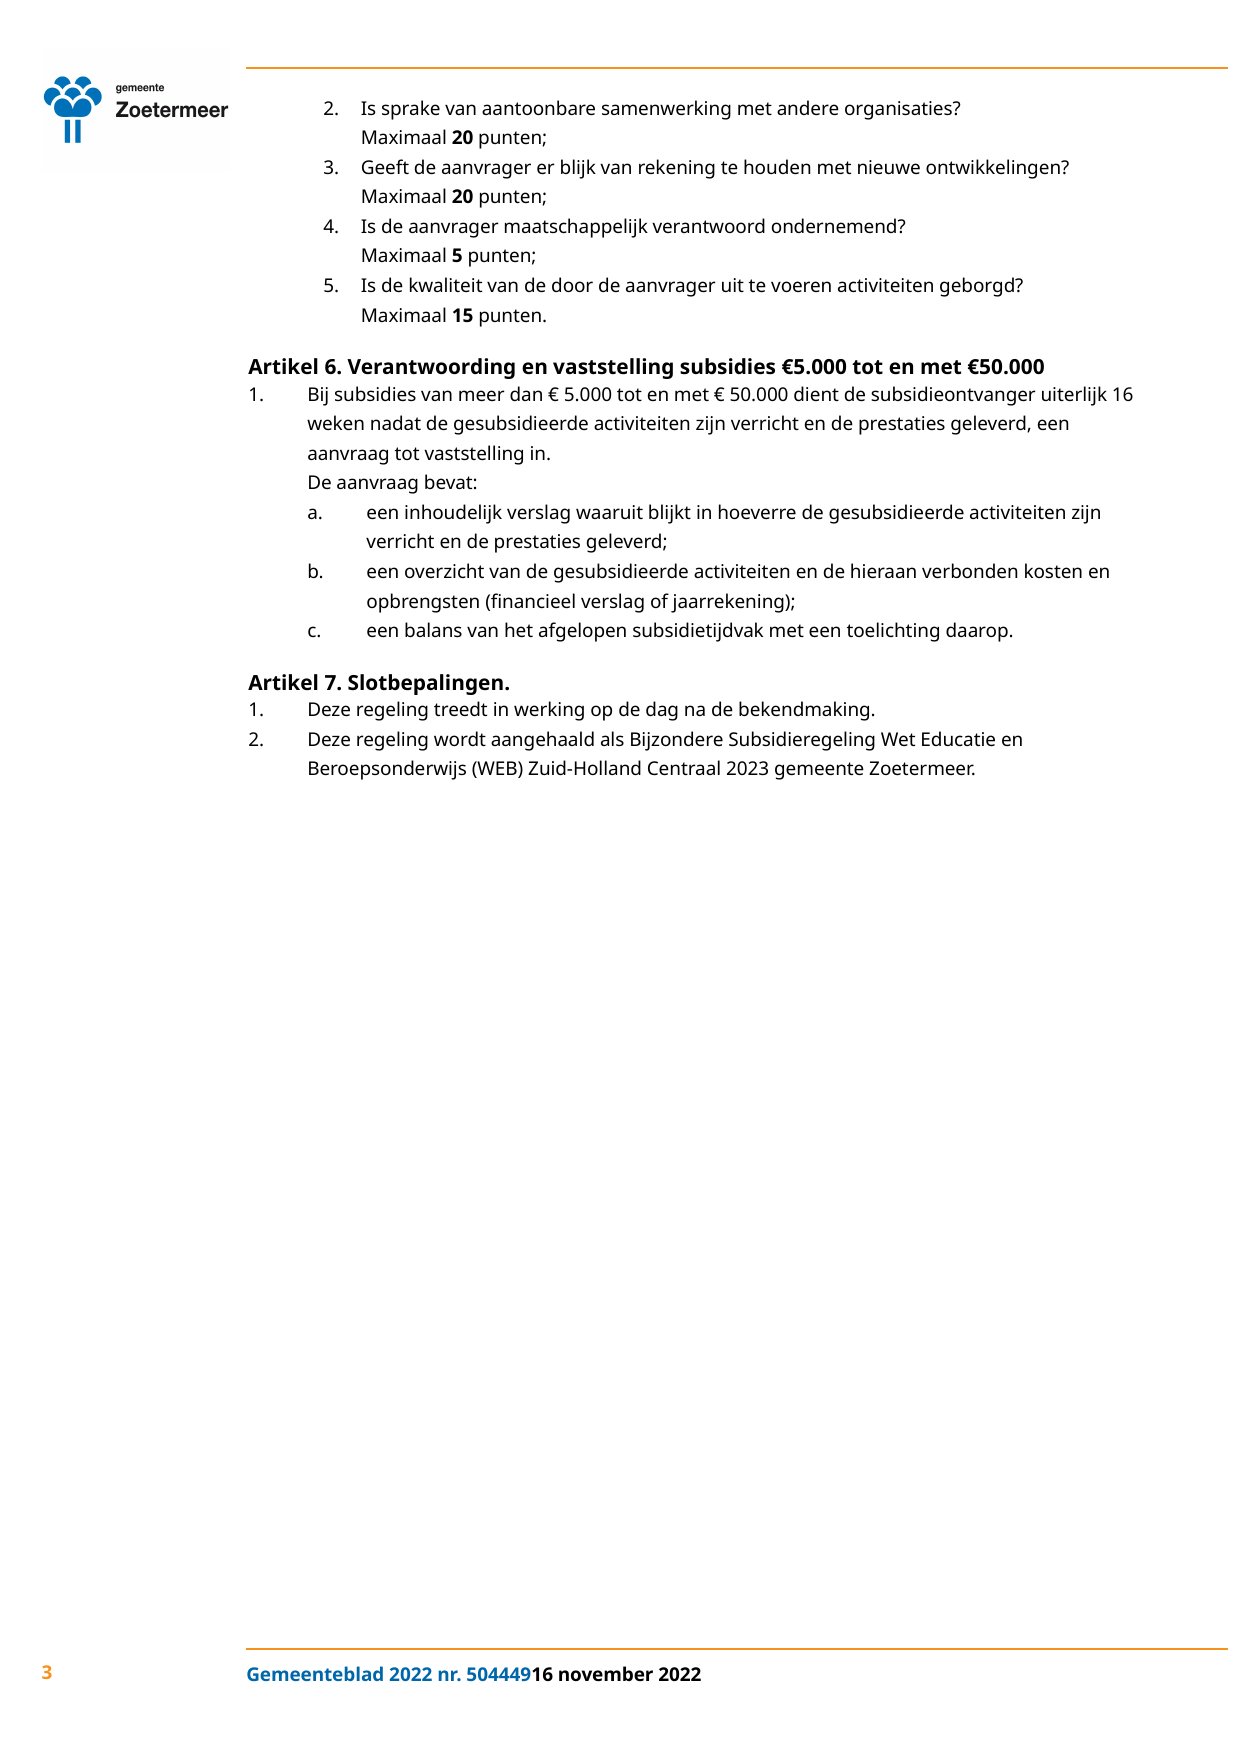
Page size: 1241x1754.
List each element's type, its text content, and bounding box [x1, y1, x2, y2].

list een overzicht van de gesubsidieerde activiteiten en de hieraan verbonden kosten en opbrengsten (financieel verslag of jaarrekening); [307, 558, 1152, 613]
list Maximaal 15 punten. [323, 302, 1152, 328]
text Artikel 6. Verantwoording en vaststelling subsidies €5.000 tot en met €50.000 [248, 352, 1152, 381]
list Maximaal 20 punten; [323, 183, 1152, 209]
list Is de kwaliteit van de door de aanvrager uit te voeren activiteiten geborgd? [323, 272, 1152, 298]
list Geeft de aanvrager er blijk van rekening te houden met nieuwe ontwikkelingen? [323, 154, 1152, 180]
list Bij subsidies van meer dan € 5.000 tot en met € 50.000 dient de subsidieontvanger uiterlijk 16 weken nadat de gesubsidieerde activiteiten zijn verricht en de prestaties geleverd, een aanvraag tot vaststelling in. [248, 381, 1152, 466]
picture [41, 47, 231, 172]
list Maximaal 20 punten; [323, 124, 1152, 150]
list Is de aanvrager maatschappelijk verantwoord ondernemend? [323, 213, 1152, 239]
list een inhoudelijk verslag waaruit blijkt in hoeverre de gesubsidieerde activiteiten zijn verricht en de prestaties geleverd; [307, 499, 1152, 554]
text Artikel 7. Slotbepalingen. [248, 668, 1152, 696]
list Deze regeling wordt aangehaald als Bijzondere Subsidieregeling Wet Educatie en Beroepsonderwijs (WEB) Zuid-Holland Centraal 2023 gemeente Zoetermeer. [248, 726, 1152, 781]
list Deze regeling treedt in werking op de dag na de bekendmaking. [248, 696, 1152, 722]
list Maximaal 5 punten; [323, 243, 1152, 268]
list Is sprake van aantoonbare samenwerking met andere organisaties? [323, 95, 1152, 121]
list De aanvraag bevat: [248, 469, 1152, 495]
list een balans van het afgelopen subsidietijdvak met een toelichting daarop. [307, 617, 1152, 643]
